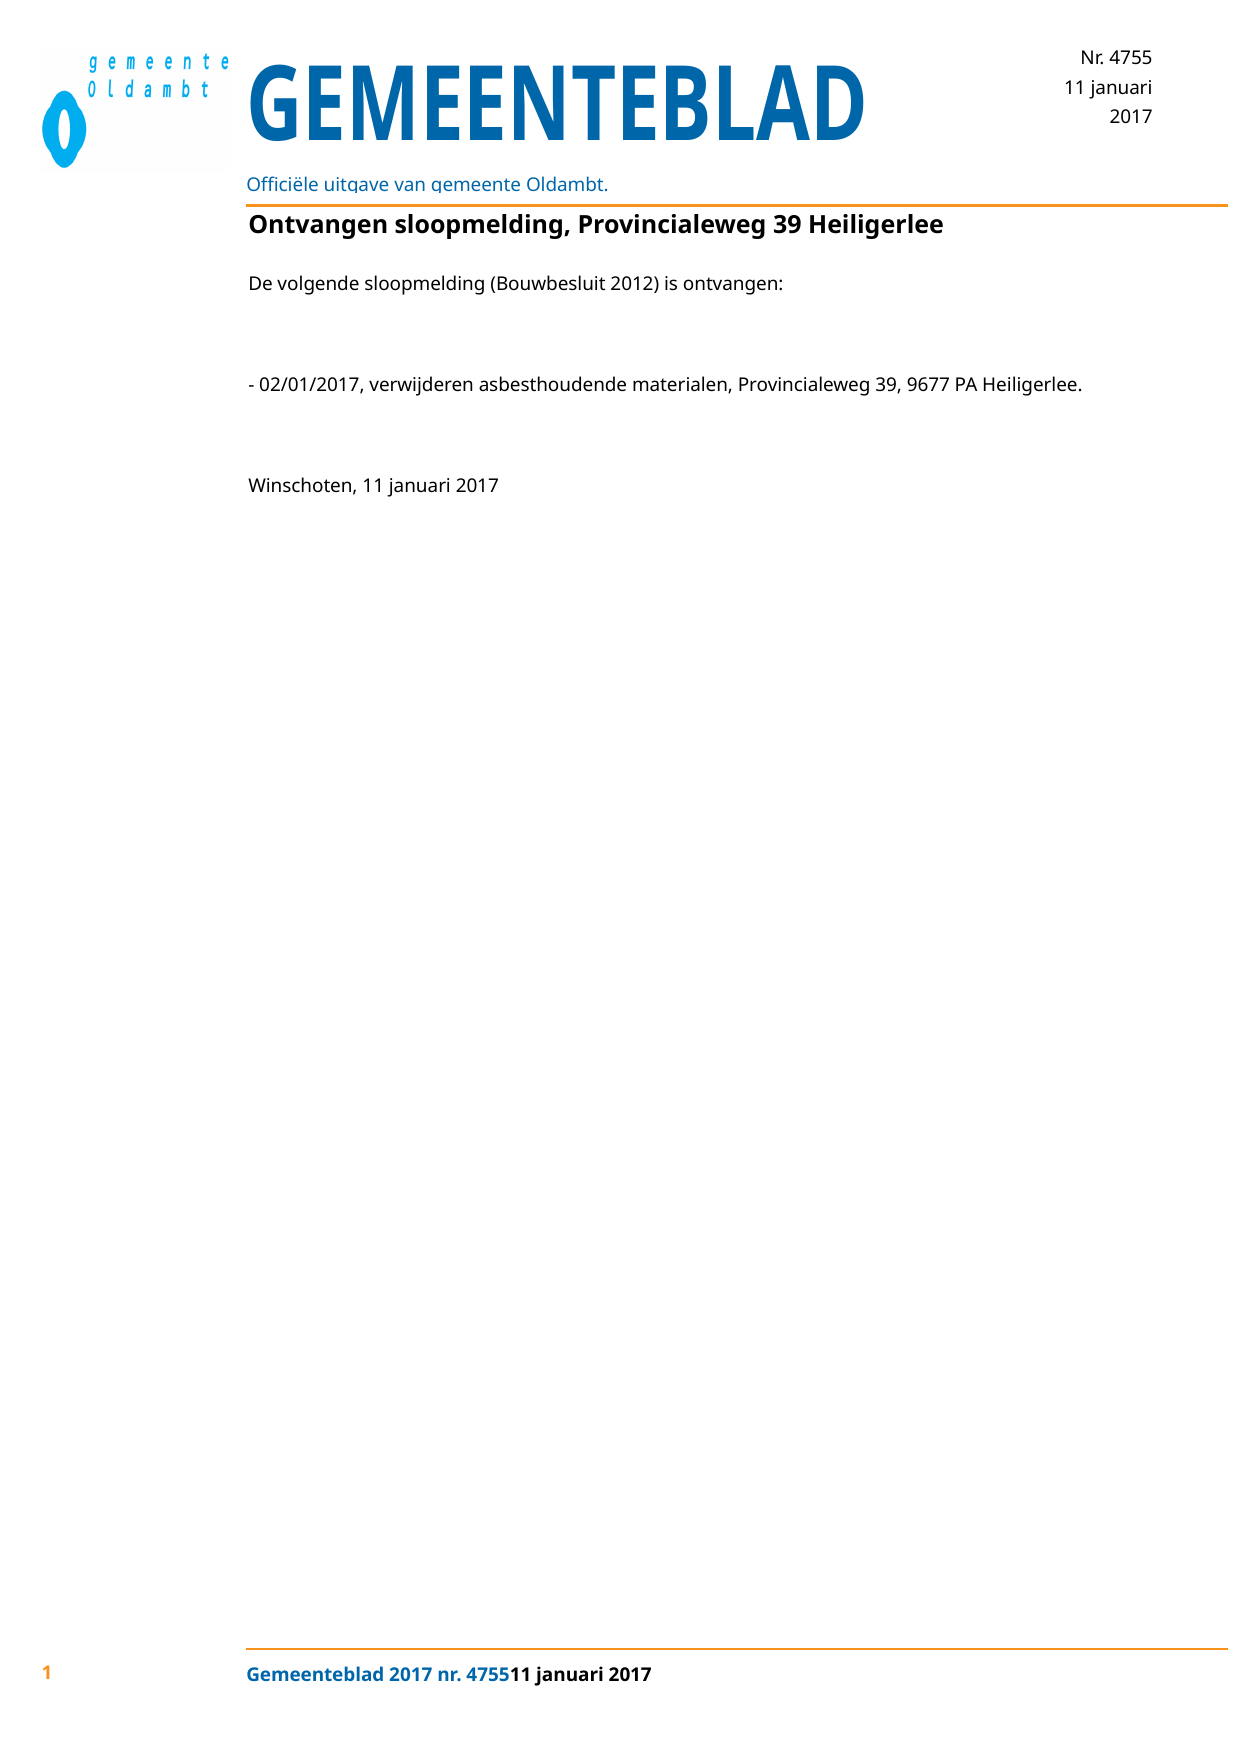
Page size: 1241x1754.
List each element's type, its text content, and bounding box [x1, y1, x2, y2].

picture [41, 47, 231, 172]
text - 02/01/2017, verwijderen asbesthoudende materialen, Provincialeweg 39, 9677 PA Heiligerlee. [248, 371, 1152, 397]
text Ontvangen sloopmelding, Provincialeweg 39 Heiligerlee [248, 207, 1152, 241]
text Winschoten, 11 januari 2017 [248, 472, 1152, 498]
text De volgende sloopmelding (Bouwbesluit 2012) is ontvangen: [248, 270, 1152, 296]
